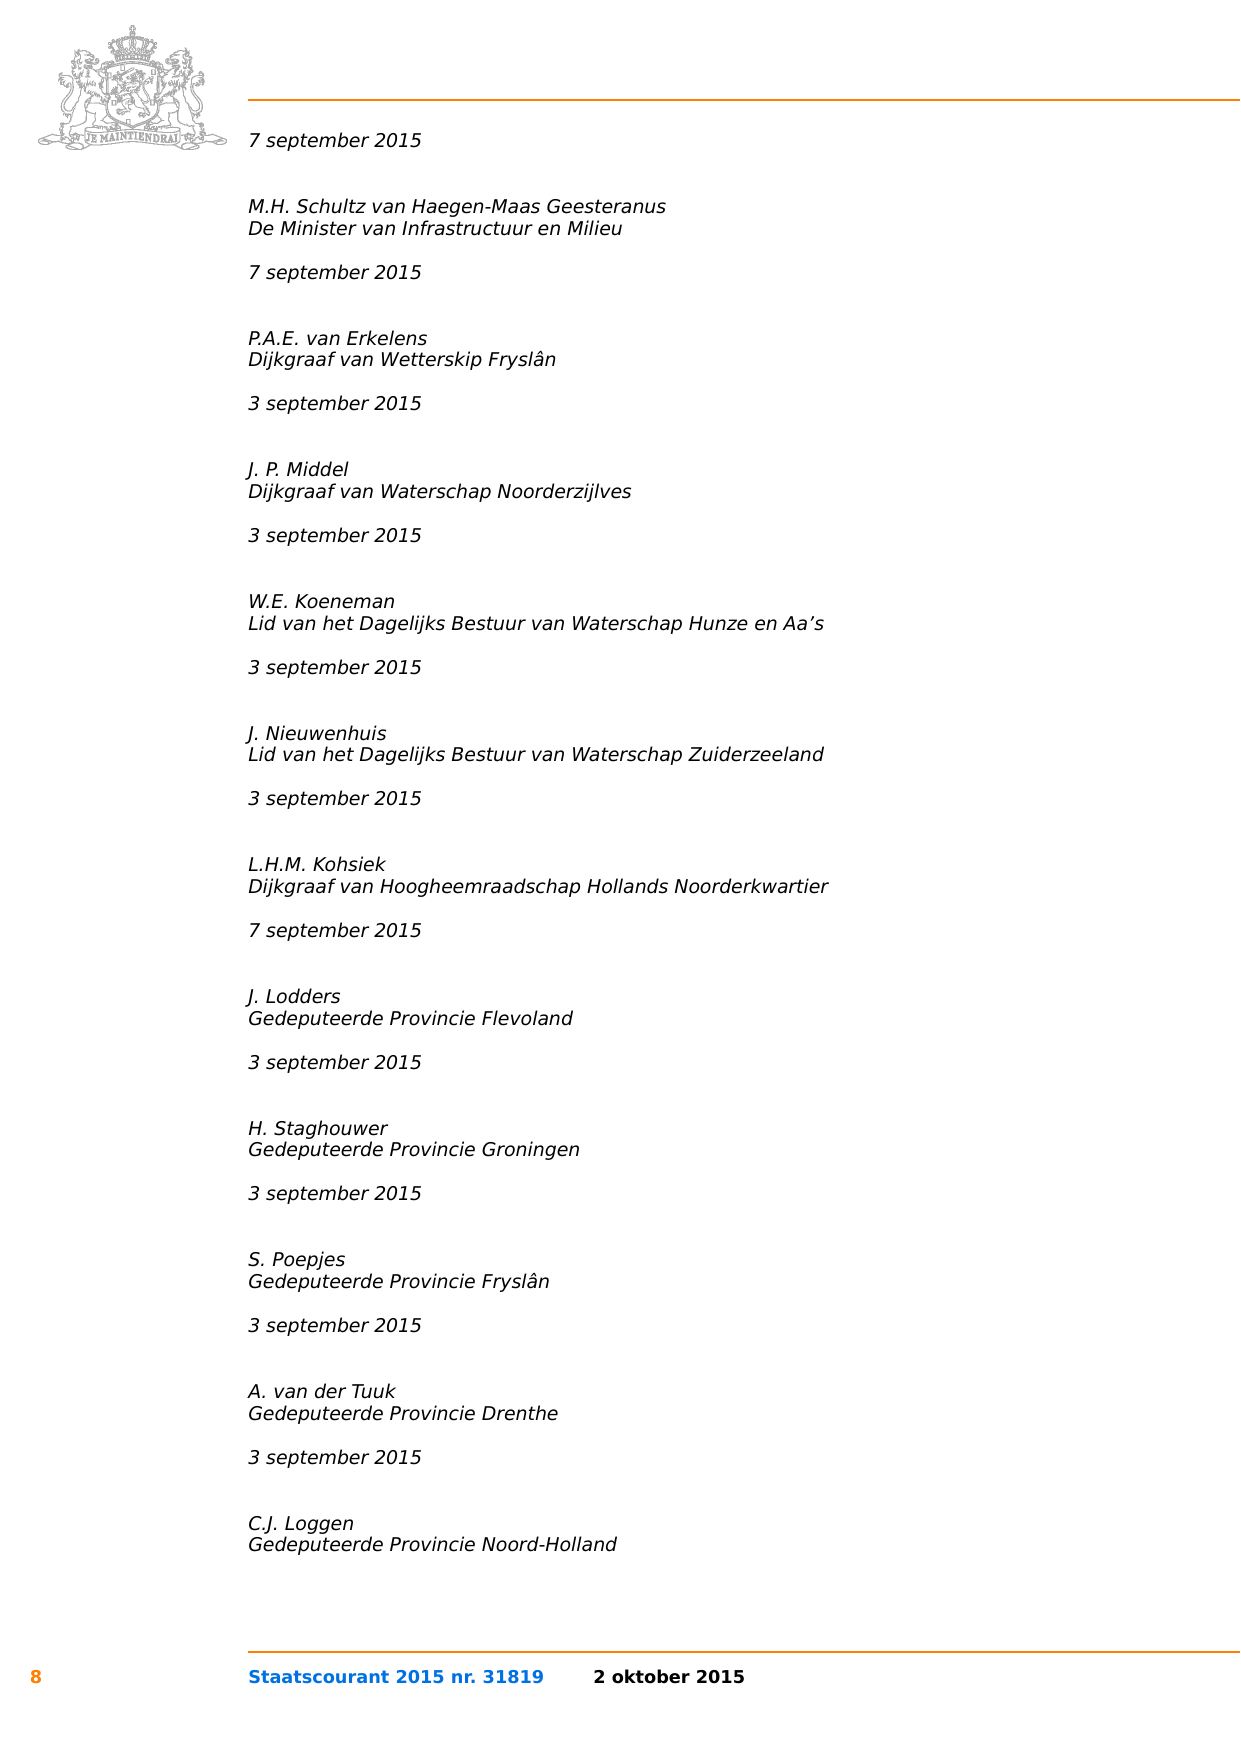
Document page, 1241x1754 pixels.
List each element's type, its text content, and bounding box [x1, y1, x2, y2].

text 3 september 2015 [248, 1447, 1163, 1468]
text C.J. Loggen Gedeputeerde Provincie Noord-Holland [248, 1490, 1163, 1556]
text L.H.M. Kohsiek Dijkgraaf van Hoogheemraadschap Hollands Noorderkwartier [248, 832, 1163, 898]
text 3 september 2015 [248, 1183, 1163, 1205]
text J. Lodders Gedeputeerde Provincie Flevoland [248, 964, 1163, 1030]
text W.E. Koeneman Lid van het Dagelijks Bestuur van Waterschap Hunze en Aa’s [248, 569, 1163, 635]
text P.A.E. van Erkelens Dijkgraaf van Wetterskip Fryslân [248, 305, 1163, 371]
picture [38, 25, 227, 150]
text J. P. Middel Dijkgraaf van Waterschap Noorderzijlves [248, 437, 1163, 503]
text 7 september 2015 [248, 262, 1163, 283]
text 3 september 2015 [248, 657, 1163, 678]
text 3 september 2015 [248, 393, 1163, 415]
text 7 september 2015 [248, 920, 1163, 942]
text M.H. Schultz van Haegen-Maas Geesteranus De Minister van Infrastructuur en Milieu [248, 174, 1163, 240]
text 3 september 2015 [248, 1315, 1163, 1337]
text 7 september 2015 [248, 130, 1163, 152]
text 3 september 2015 [248, 525, 1163, 547]
text H. Staghouwer Gedeputeerde Provincie Groningen [248, 1095, 1163, 1161]
text A. van der Tuuk Gedeputeerde Provincie Drenthe [248, 1359, 1163, 1425]
text J. Nieuwenhuis Lid van het Dagelijks Bestuur van Waterschap Zuiderzeeland [248, 700, 1163, 766]
text 3 september 2015 [248, 788, 1163, 810]
text 3 september 2015 [248, 1052, 1163, 1073]
text S. Poepjes Gedeputeerde Provincie Fryslân [248, 1227, 1163, 1293]
